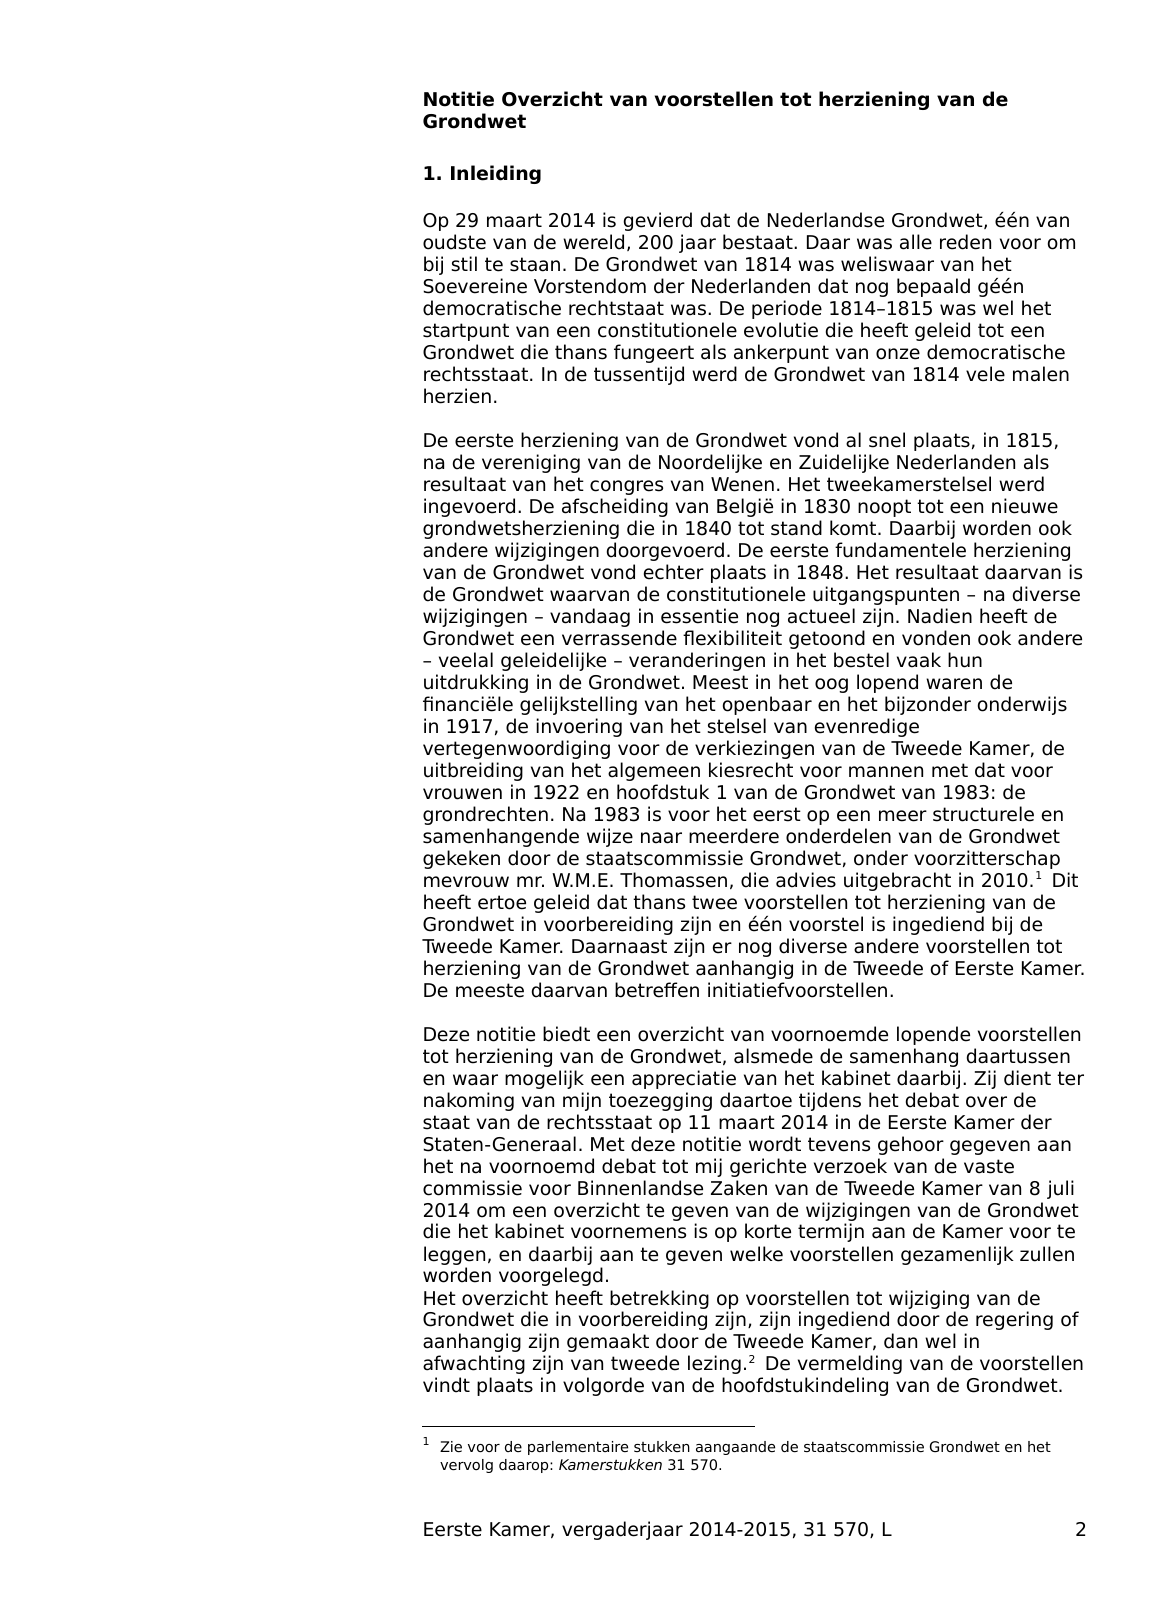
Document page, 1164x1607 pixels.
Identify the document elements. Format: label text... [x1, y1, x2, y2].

text Het overzicht heeft betrekking op voorstellen tot wijziging van de Grondwet die in voorbereiding zijn, zijn ingediend door de regering of aanhangig zijn gemaakt door de Tweede Kamer, dan wel in afwachting zijn van tweede lezing. De vermelding van de voorstellen vindt plaats in volgorde van de hoofdstukindeling van de Grondwet. [422, 1287, 1087, 1397]
text Op 29 maart 2014 is gevierd dat de Nederlandse Grondwet, één van oudste van de wereld, 200 jaar bestaat. Daar was alle reden voor om bij stil te staan. De Grondwet van 1814 was weliswaar van het Soevereine Vorstendom der Nederlanden dat nog bepaald géén democratische rechtstaat was. De periode 1814–1815 was wel het startpunt van een constitutionele evolutie die heeft geleid tot een Grondwet die thans fungeert als ankerpunt van onze democratische rechtsstaat. In de tussentijd werd de Grondwet van 1814 vele malen herzien. [422, 210, 1087, 408]
subtitle Notitie Overzicht van voorstellen tot herziening van de Grondwet [422, 89, 1087, 133]
text De eerste herziening van de Grondwet vond al snel plaats, in 1815, na de vereniging van de Noordelijke en Zuidelijke Nederlanden als resultaat van het congres van Wenen. Het tweekamerstelsel werd ingevoerd. De afscheiding van België in 1830 noopt tot een nieuwe grondwetsherziening die in 1840 tot stand komt. Daarbij worden ook andere wijzigingen doorgevoerd. De eerste fundamentele herziening van de Grondwet vond echter plaats in 1848. Het resultaat daarvan is de Grondwet waarvan de constitutionele uitgangspunten – na diverse wijzigingen – vandaag in essentie nog actueel zijn. Nadien heeft de Grondwet een verrassende flexibiliteit getoond en vonden ook andere – veelal geleidelijke – veranderingen in het bestel vaak hun uitdrukking in de Grondwet. Meest in het oog lopend waren de financiële gelijkstelling van het openbaar en het bijzonder onderwijs in 1917, de invoering van het stelsel van evenredige vertegenwoordiging voor de verkiezingen van de Tweede Kamer, de uitbreiding van het algemeen kiesrecht voor mannen met dat voor vrouwen in 1922 en hoofdstuk 1 van de Grondwet van 1983: de grondrechten. Na 1983 is voor het eerst op een meer structurele en samenhangende wijze naar meerdere onderdelen van de Grondwet gekeken door de staatscommissie Grondwet, onder voorzitterschap mevrouw mr. W.M.E. Thomassen, die advies uitgebracht in 2010. Dit heeft ertoe geleid dat thans twee voorstellen tot herziening van de Grondwet in voorbereiding zijn en één voorstel is ingediend bij de Tweede Kamer. Daarnaast zijn er nog diverse andere voorstellen tot herziening van de Grondwet aanhangig in de Tweede of Eerste Kamer. De meeste daarvan betreffen initiatiefvoorstellen. [422, 430, 1087, 1001]
subtitle 1. Inleiding [422, 163, 1087, 185]
text Zie voor de parlementaire stukken aangaande de staatscommissie Grondwet en het vervolg daarop: Kamerstukken 31 570. [422, 1435, 1087, 1474]
text Deze notitie biedt een overzicht van voornoemde lopende voorstellen tot herziening van de Grondwet, alsmede de samenhang daartussen en waar mogelijk een appreciatie van het kabinet daarbij. Zij dient ter nakoming van mijn toezegging daartoe tijdens het debat over de staat van de rechtsstaat op 11 maart 2014 in de Eerste Kamer der Staten-Generaal. Met deze notitie wordt tevens gehoor gegeven aan het na voornoemd debat tot mij gerichte verzoek van de vaste commissie voor Binnenlandse Zaken van de Tweede Kamer van 8 juli 2014 om een overzicht te geven van de wijzigingen van de Grondwet die het kabinet voornemens is op korte termijn aan de Kamer voor te leggen, en daarbij aan te geven welke voorstellen gezamenlijk zullen worden voorgelegd. [422, 1024, 1087, 1287]
